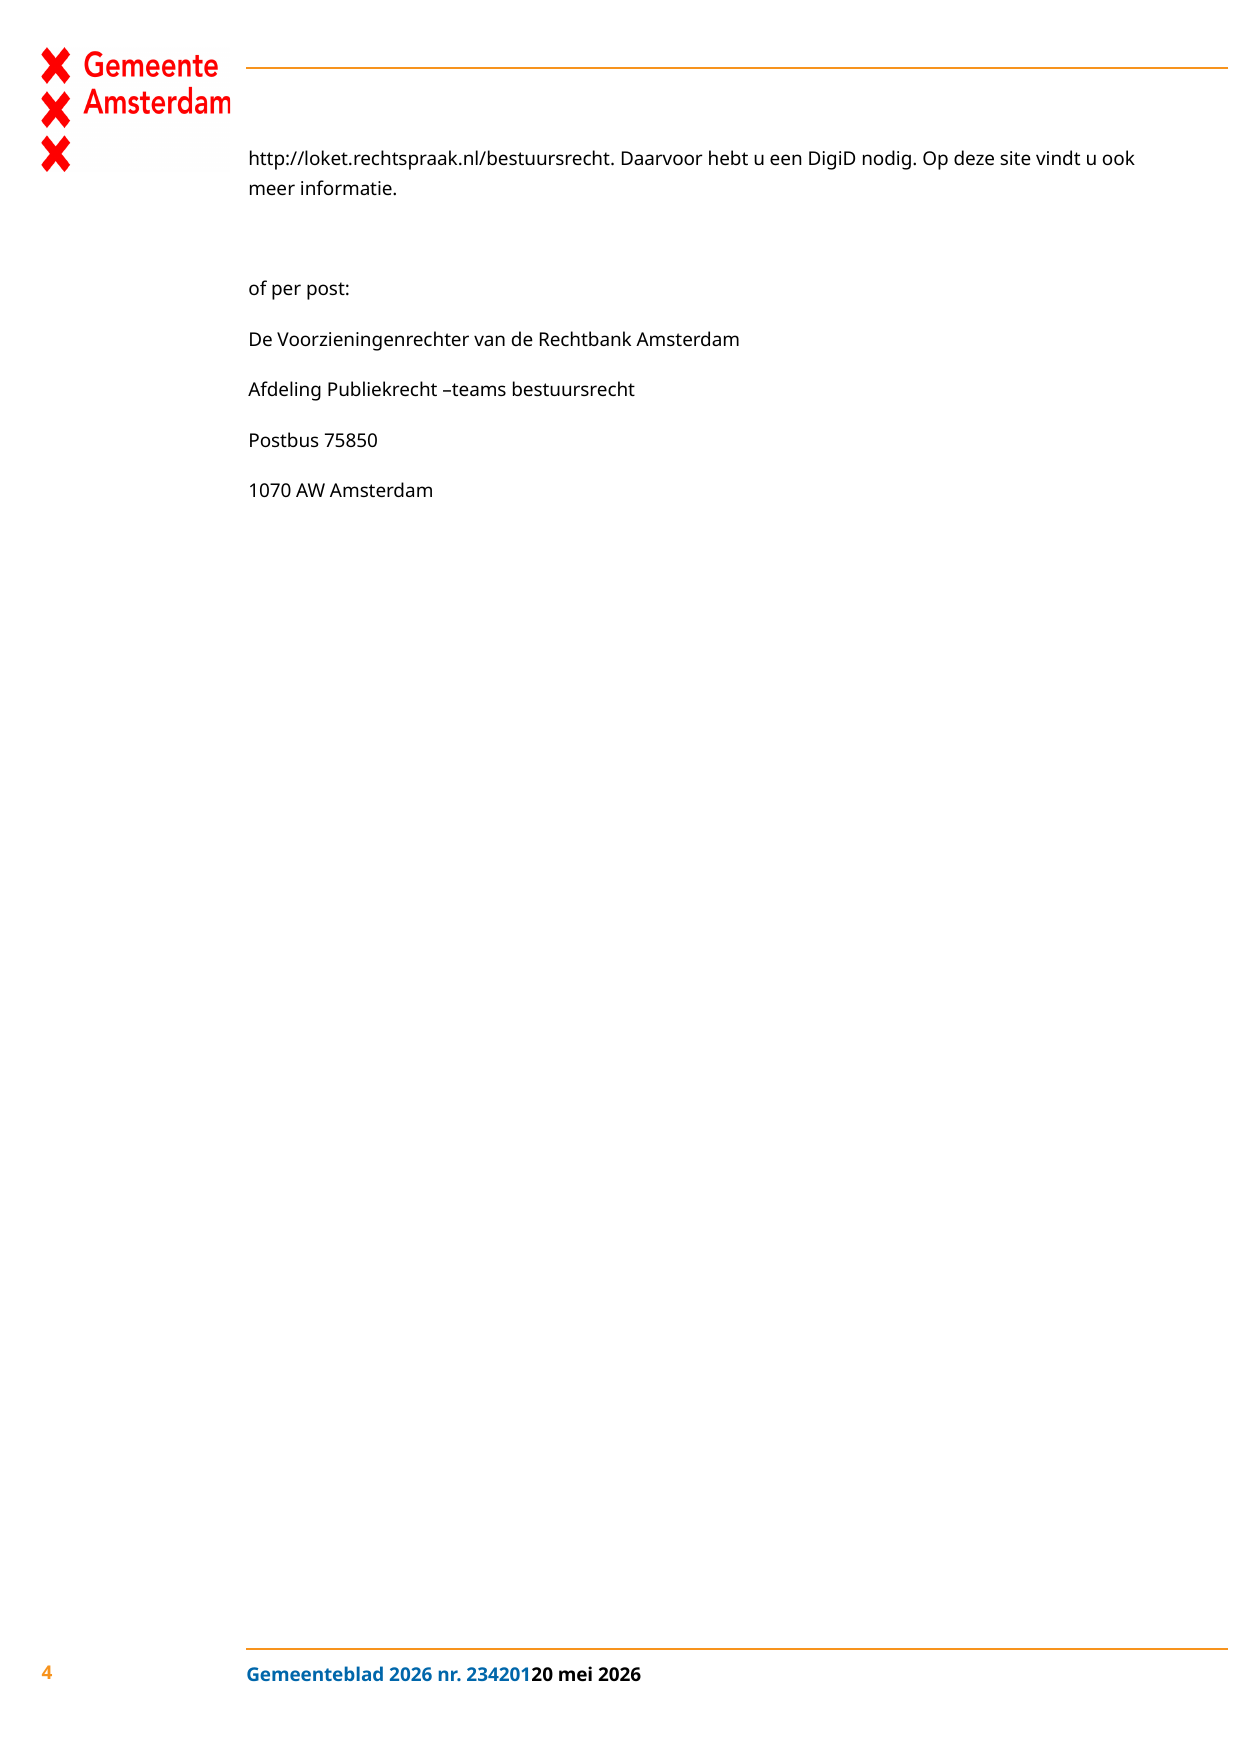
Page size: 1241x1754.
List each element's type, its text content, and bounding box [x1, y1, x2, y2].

text http://loket.rechtspraak.nl/bestuursrecht. Daarvoor hebt u een DigiD nodig. Op deze site vindt u ook meer informatie. [248, 145, 1152, 201]
text Afdeling Publiekrecht –teams bestuursrecht [248, 376, 1152, 402]
text De Voorzieningenrechter van de Rechtbank Amsterdam [248, 326, 1152, 352]
picture [41, 47, 231, 172]
text 1070 AW Amsterdam [248, 477, 1152, 503]
text Postbus 75850 [248, 427, 1152, 453]
text of per post: [248, 276, 1152, 301]
